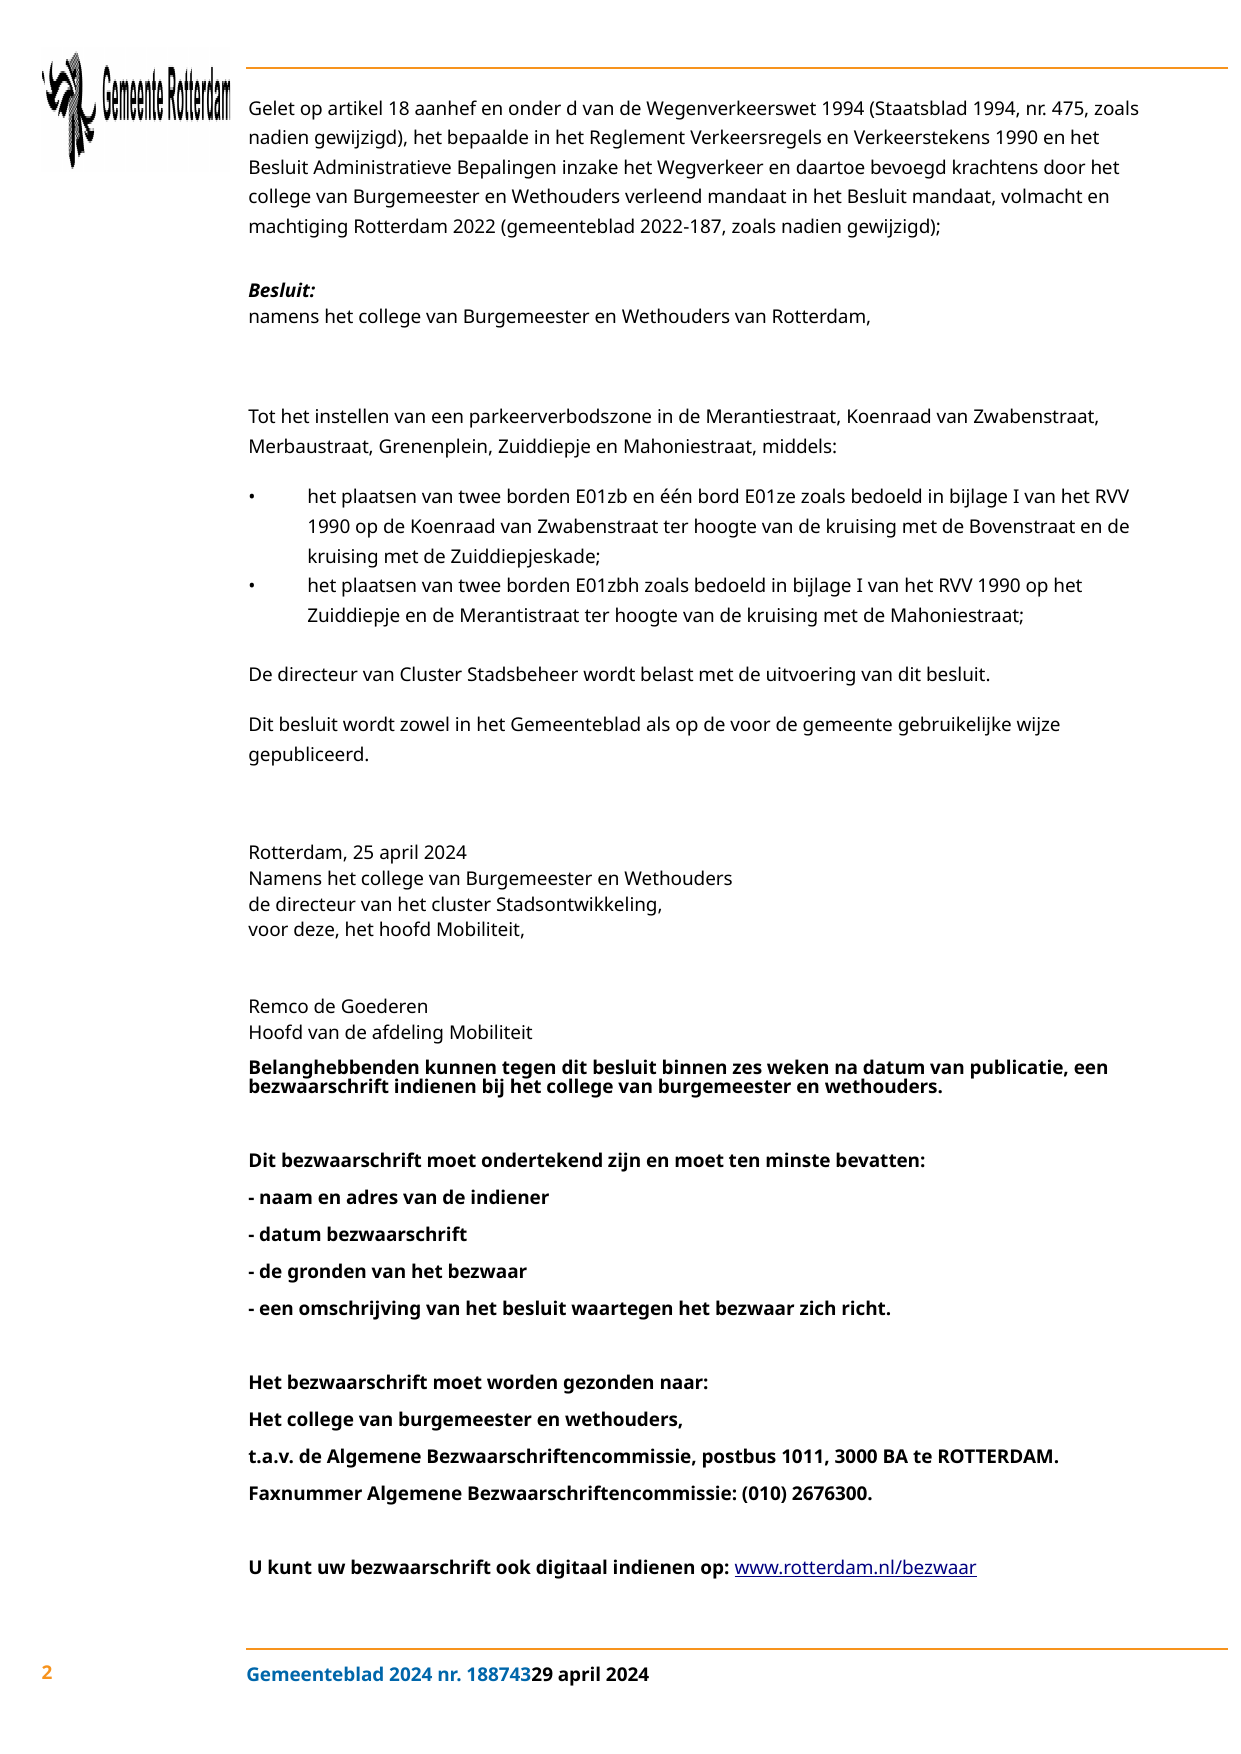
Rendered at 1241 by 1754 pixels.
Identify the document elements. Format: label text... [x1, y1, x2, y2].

text t.a.v. de Algemene Bezwaarschriftencommissie, postbus 1011, 3000 BA te ROTTERDAM. [248, 1448, 1152, 1467]
picture [41, 47, 231, 172]
text Remco de Goederen [248, 994, 1152, 1019]
text Rotterdam, 25 april 2024 [248, 839, 1152, 865]
text Het college van burgemeester en wethouders, [248, 1411, 1152, 1430]
text de directeur van het cluster Stadsontwikkeling, [248, 891, 1152, 917]
text Namens het college van Burgemeester en Wethouders [248, 865, 1152, 891]
text voor deze, het hoofd Mobiliteit, [248, 917, 1152, 942]
text Gelet op artikel 18 aanhef en onder d van de Wegenverkeerswet 1994 (Staatsblad 1994, nr. 475, zoals nadien gewijzigd), het bepaalde in het Reglement Verkeersregels en Verkeerstekens 1990 en het Besluit Administratieve Bepalingen inzake het Wegverkeer en daartoe bevoegd krachtens door het college van Burgemeester en Wethouders verleend mandaat in het Besluit mandaat, volmacht en machtiging Rotterdam 2022 (gemeenteblad 2022-187, zoals nadien gewijzigd); [248, 95, 1152, 239]
text Belanghebbenden kunnen tegen dit besluit binnen zes weken na datum van publicatie, een bezwaarschrift indienen bij het college van burgemeester en wethouders. [248, 1059, 1152, 1097]
text U kunt uw bezwaarschrift ook digitaal indienen op: www.rotterdam.nl/bezwaar [248, 1559, 1152, 1578]
list het plaatsen van twee borden E01zb en één bord E01ze zoals bedoeld in bijlage I van het RVV 1990 op de Koenraad van Zwabenstraat ter hoogte van de kruising met de Bovenstraat en de kruising met de Zuiddiepjeskade; [248, 484, 1152, 568]
text Tot het instellen van een parkeerverbodszone in de Merantiestraat, Koenraad van Zwabenstraat, Merbaustraat, Grenenplein, Zuiddiepje en Mahoniestraat, middels: [248, 404, 1152, 459]
text namens het college van Burgemeester en Wethouders van Rotterdam, [248, 303, 1152, 328]
text Dit bezwaarschrift moet ondertekend zijn en moet ten minste bevatten: [248, 1152, 1152, 1171]
text Besluit: [248, 277, 1152, 303]
text Het bezwaarschrift moet worden gezonden naar: [248, 1374, 1152, 1393]
text - de gronden van het bezwaar [248, 1263, 1152, 1282]
list het plaatsen van twee borden E01zbh zoals bedoeld in bijlage I van het RVV 1990 op het Zuiddiepje en de Merantistraat ter hoogte van de kruising met de Mahoniestraat; [248, 572, 1152, 628]
text Faxnummer Algemene Bezwaarschriftencommissie: (010) 2676300. [248, 1485, 1152, 1504]
text - datum bezwaarschrift [248, 1226, 1152, 1245]
text De directeur van Cluster Stadsbeheer wordt belast met de uitvoering van dit besluit. [248, 661, 1152, 687]
text Dit besluit wordt zowel in het Gemeenteblad als op de voor de gemeente gebruikelijke wijze gepubliceerd. [248, 712, 1152, 767]
text - naam en adres van de indiener [248, 1189, 1152, 1208]
text - een omschrijving van het besluit waartegen het bezwaar zich richt. [248, 1300, 1152, 1319]
text Hoofd van de afdeling Mobiliteit [248, 1019, 1152, 1045]
